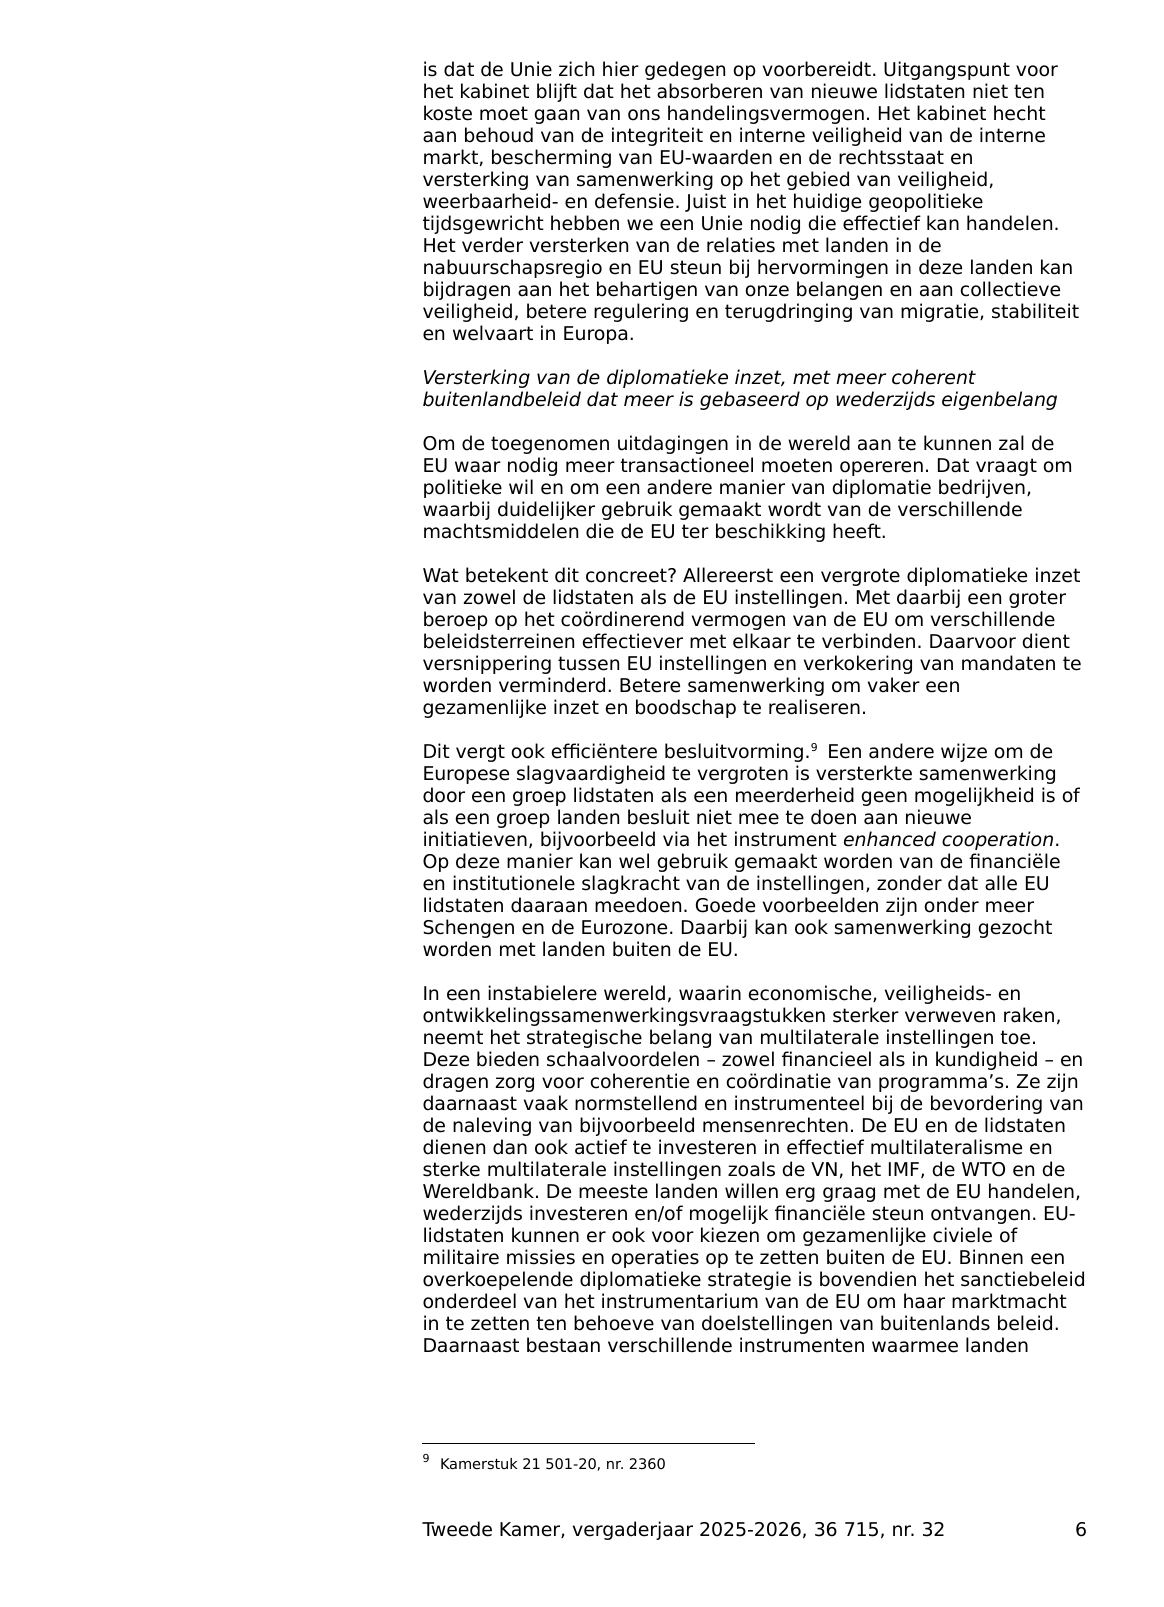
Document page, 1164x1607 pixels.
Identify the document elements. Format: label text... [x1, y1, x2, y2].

text Wat betekent dit concreet? Allereerst een vergrote diplomatieke inzet van zowel de lidstaten als de EU instellingen. Met daarbij een groter beroep op het coördinerend vermogen van de EU om verschillende beleidsterreinen effectiever met elkaar te verbinden. Daarvoor dient versnippering tussen EU instellingen en verkokering van mandaten te worden verminderd. Betere samenwerking om vaker een gezamenlijke inzet en boodschap te realiseren. [422, 565, 1087, 719]
subtitle Versterking van de diplomatieke inzet, met meer coherent buitenlandbeleid dat meer is gebaseerd op wederzijds eigenbelang [422, 367, 1087, 411]
text is dat de Unie zich hier gedegen op voorbereidt. Uitgangspunt voor het kabinet blijft dat het absorberen van nieuwe lidstaten niet ten koste moet gaan van ons handelingsvermogen. Het kabinet hecht aan behoud van de integriteit en interne veiligheid van de interne markt, bescherming van EU-waarden en de rechtsstaat en versterking van samenwerking op het gebied van veiligheid, weerbaarheid- en defensie. Juist in het huidige geopolitieke tijdsgewricht hebben we een Unie nodig die effectief kan handelen. Het verder versterken van de relaties met landen in de nabuurschapsregio en EU steun bij hervormingen in deze landen kan bijdragen aan het behartigen van onze belangen en aan collectieve veiligheid, betere regulering en terugdringing van migratie, stabiliteit en welvaart in Europa. [422, 59, 1087, 345]
text Om de toegenomen uitdagingen in de wereld aan te kunnen zal de EU waar nodig meer transactioneel moeten opereren. Dat vraagt om politieke wil en om een andere manier van diplomatie bedrijven, waarbij duidelijker gebruik gemaakt wordt van de verschillende machtsmiddelen die de EU ter beschikking heeft. [422, 433, 1087, 543]
text Kamerstuk 21 501-20, nr. 2360 [422, 1452, 1087, 1474]
text Dit vergt ook efficiëntere besluitvorming. Een andere wijze om de Europese slagvaardigheid te vergroten is versterkte samenwerking door een groep lidstaten als een meerderheid geen mogelijkheid is of als een groep landen besluit niet mee te doen aan nieuwe initiatieven, bijvoorbeeld via het instrument enhanced cooperation. Op deze manier kan wel gebruik gemaakt worden van de financiële en institutionele slagkracht van de instellingen, zonder dat alle EU lidstaten daaraan meedoen. Goede voorbeelden zijn onder meer Schengen en de Eurozone. Daarbij kan ook samenwerking gezocht worden met landen buiten de EU. [422, 741, 1087, 961]
text In een instabielere wereld, waarin economische, veiligheids- en ontwikkelingssamenwerkingsvraagstukken sterker verweven raken, neemt het strategische belang van multilaterale instellingen toe. Deze bieden schaalvoordelen – zowel financieel als in kundigheid – en dragen zorg voor coherentie en coördinatie van programma’s. Ze zijn daarnaast vaak normstellend en instrumenteel bij de bevordering van de naleving van bijvoorbeeld mensenrechten. De EU en de lidstaten dienen dan ook actief te investeren in effectief multilateralisme en sterke multilaterale instellingen zoals de VN, het IMF, de WTO en de Wereldbank. De meeste landen willen erg graag met de EU handelen, wederzijds investeren en/of mogelijk financiële steun ontvangen. EU-lidstaten kunnen er ook voor kiezen om gezamenlijke civiele of militaire missies en operaties op te zetten buiten de EU. Binnen een overkoepelende diplomatieke strategie is bovendien het sanctiebeleid onderdeel van het instrumentarium van de EU om haar marktmacht in te zetten ten behoeve van doelstellingen van buitenlands beleid. Daarnaast bestaan verschillende instrumenten waarmee landen [422, 983, 1087, 1357]
